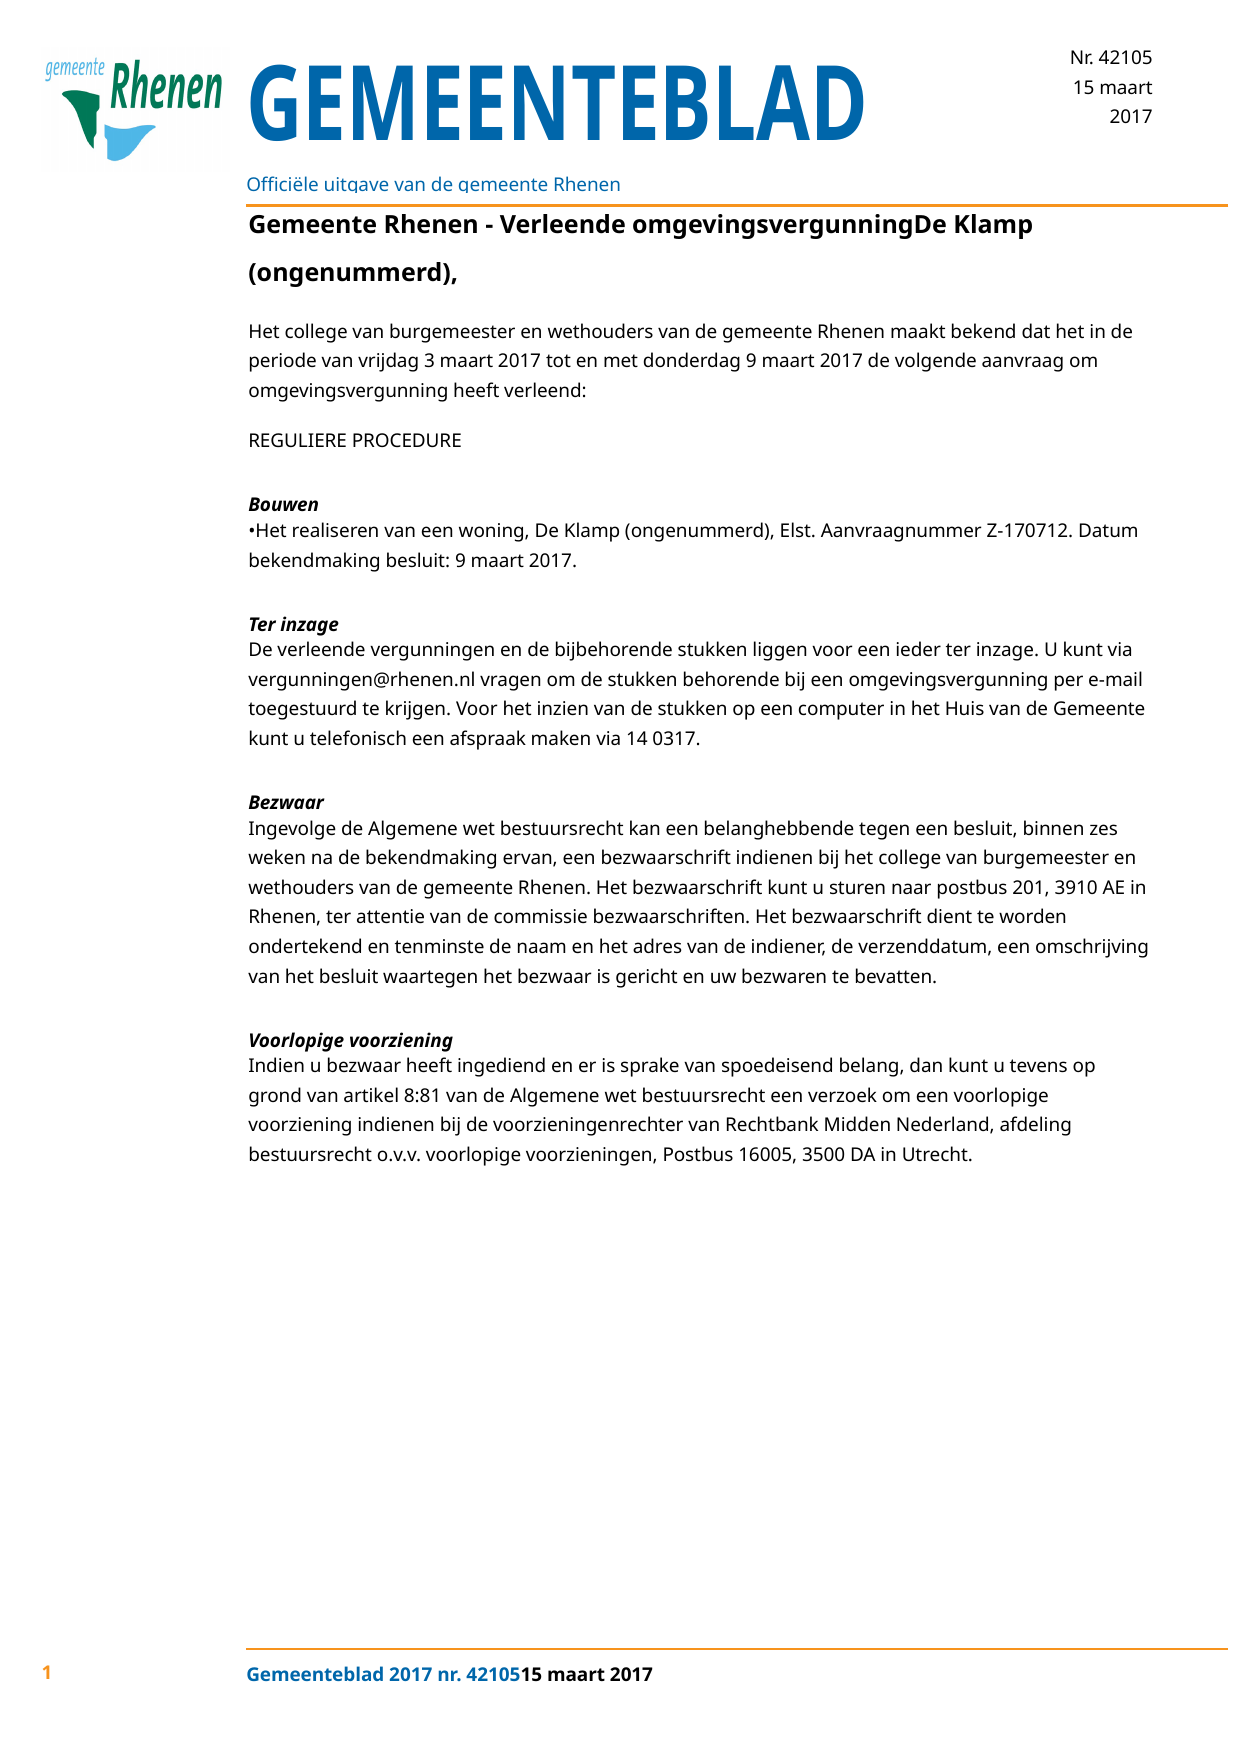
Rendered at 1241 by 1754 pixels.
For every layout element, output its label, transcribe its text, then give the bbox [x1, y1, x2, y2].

text Bezwaar [248, 789, 1152, 815]
text Indien u bezwaar heeft ingediend en er is sprake van spoedeisend belang, dan kunt u tevens op grond van artikel 8:81 van de Algemene wet bestuursrecht een verzoek om een voorlopige voorziening indienen bij de voorzieningenrechter van Rechtbank Midden Nederland, afdeling bestuursrecht o.v.v. voorlopige voorzieningen, Postbus 16005, 3500 DA in Utrecht. [248, 1052, 1152, 1167]
text Voorlopige voorziening [248, 1027, 1152, 1052]
text REGULIERE PROCEDURE [248, 427, 1152, 453]
text Ingevolge de Algemene wet bestuursrecht kan een belanghebbende tegen een besluit, binnen zes weken na de bekendmaking ervan, een bezwaarschrift indienen bij het college van burgemeester en wethouders van de gemeente Rhenen. Het bezwaarschrift kunt u sturen naar postbus 201, 3910 AE in Rhenen, ter attentie van de commissie bezwaarschriften. Het bezwaarschrift dient te worden ondertekend en tenminste de naam en het adres van de indiener, de verzenddatum, een omschrijving van het besluit waartegen het bezwaar is gericht en uw bezwaren te bevatten. [248, 815, 1152, 988]
picture [41, 47, 231, 172]
text Gemeente Rhenen - Verleende omgevingsvergunningDe Klamp (ongenummerd), [248, 207, 1152, 288]
text De verleende vergunningen en de bijbehorende stukken liggen voor een ieder ter inzage. U kunt via vergunningen@rhenen.nl vragen om de stukken behorende bij een omgevingsvergunning per e-mail toegestuurd te krijgen. Voor het inzien van de stukken op een computer in het Huis van de Gemeente kunt u telefonisch een afspraak maken via 14 0317. [248, 636, 1152, 751]
text •Het realiseren van een woning, De Klamp (ongenummerd), Elst. Aanvraagnummer Z-170712. Datum bekendmaking besluit: 9 maart 2017. [248, 517, 1152, 572]
text Het college van burgemeester en wethouders van de gemeente Rhenen maakt bekend dat het in de periode van vrijdag 3 maart 2017 tot en met donderdag 9 maart 2017 de volgende aanvraag om omgevingsvergunning heeft verleend: [248, 318, 1152, 403]
text Bouwen [248, 491, 1152, 517]
text Ter inzage [248, 611, 1152, 636]
